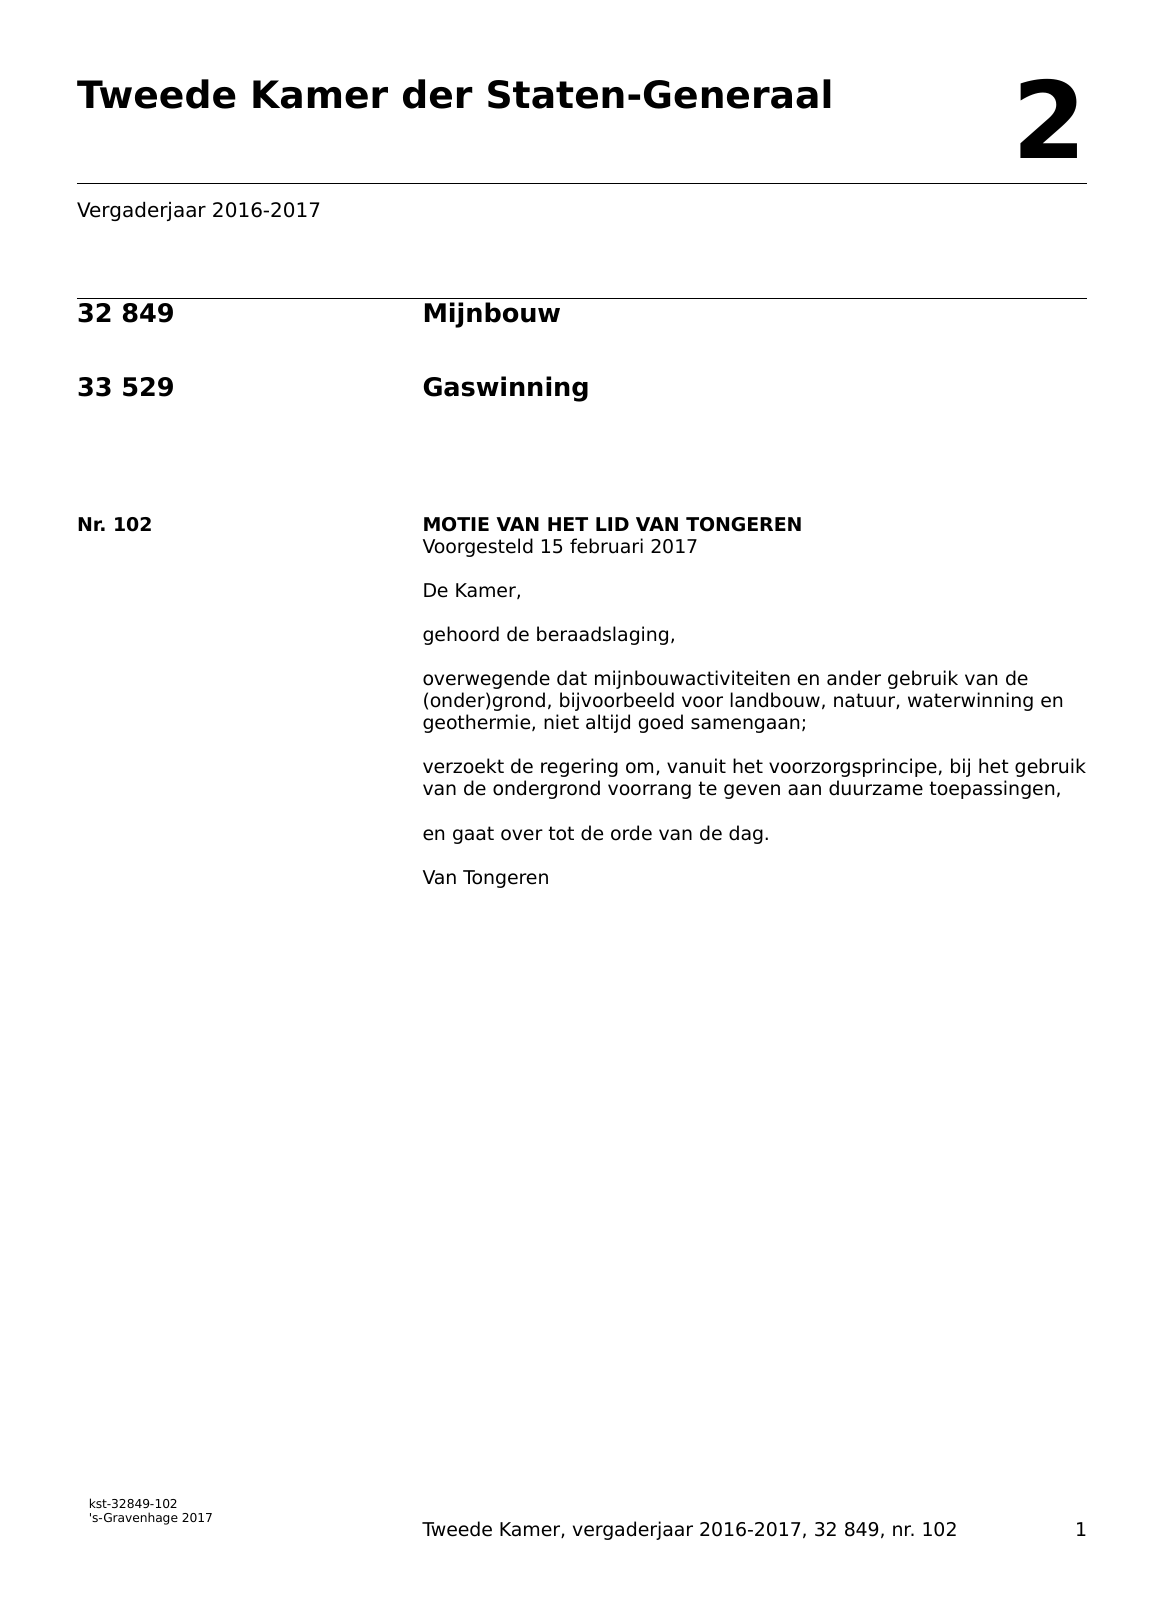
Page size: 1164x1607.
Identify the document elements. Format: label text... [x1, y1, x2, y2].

table_header Tweede Kamer der Staten-Generaal [77, 59, 886, 183]
text gehoord de beraadslaging, [422, 624, 1087, 646]
text kst-32849-102 [88, 1497, 323, 1511]
subtitle Nr. 102 MOTIE VAN HET LID VAN TONGEREN [77, 514, 1087, 536]
text overwegende dat mijnbouwactiviteiten en ander gebruik van de (onder)grond, bijvoorbeeld voor landbouw, natuur, waterwinning en geothermie, niet altijd goed samengaan; [422, 668, 1087, 734]
subtitle 33 529 Gaswinning [77, 373, 1087, 403]
text 's-Gravenhage 2017 [88, 1511, 323, 1525]
table_header 2 [886, 59, 1087, 183]
text De Kamer, [422, 580, 1087, 602]
text verzoekt de regering om, vanuit het voorzorgsprincipe, bij het gebruik van de ondergrond voorrang te geven aan duurzame toepassingen, [422, 756, 1087, 800]
table_cell Vergaderjaar 2016-2017 [77, 184, 1087, 298]
text en gaat over tot de orde van de dag. [422, 822, 1087, 844]
text Van Tongeren [422, 867, 1087, 889]
text Voorgesteld 15 februari 2017 [422, 536, 1087, 558]
subtitle 32 849 Mijnbouw [77, 299, 1087, 329]
